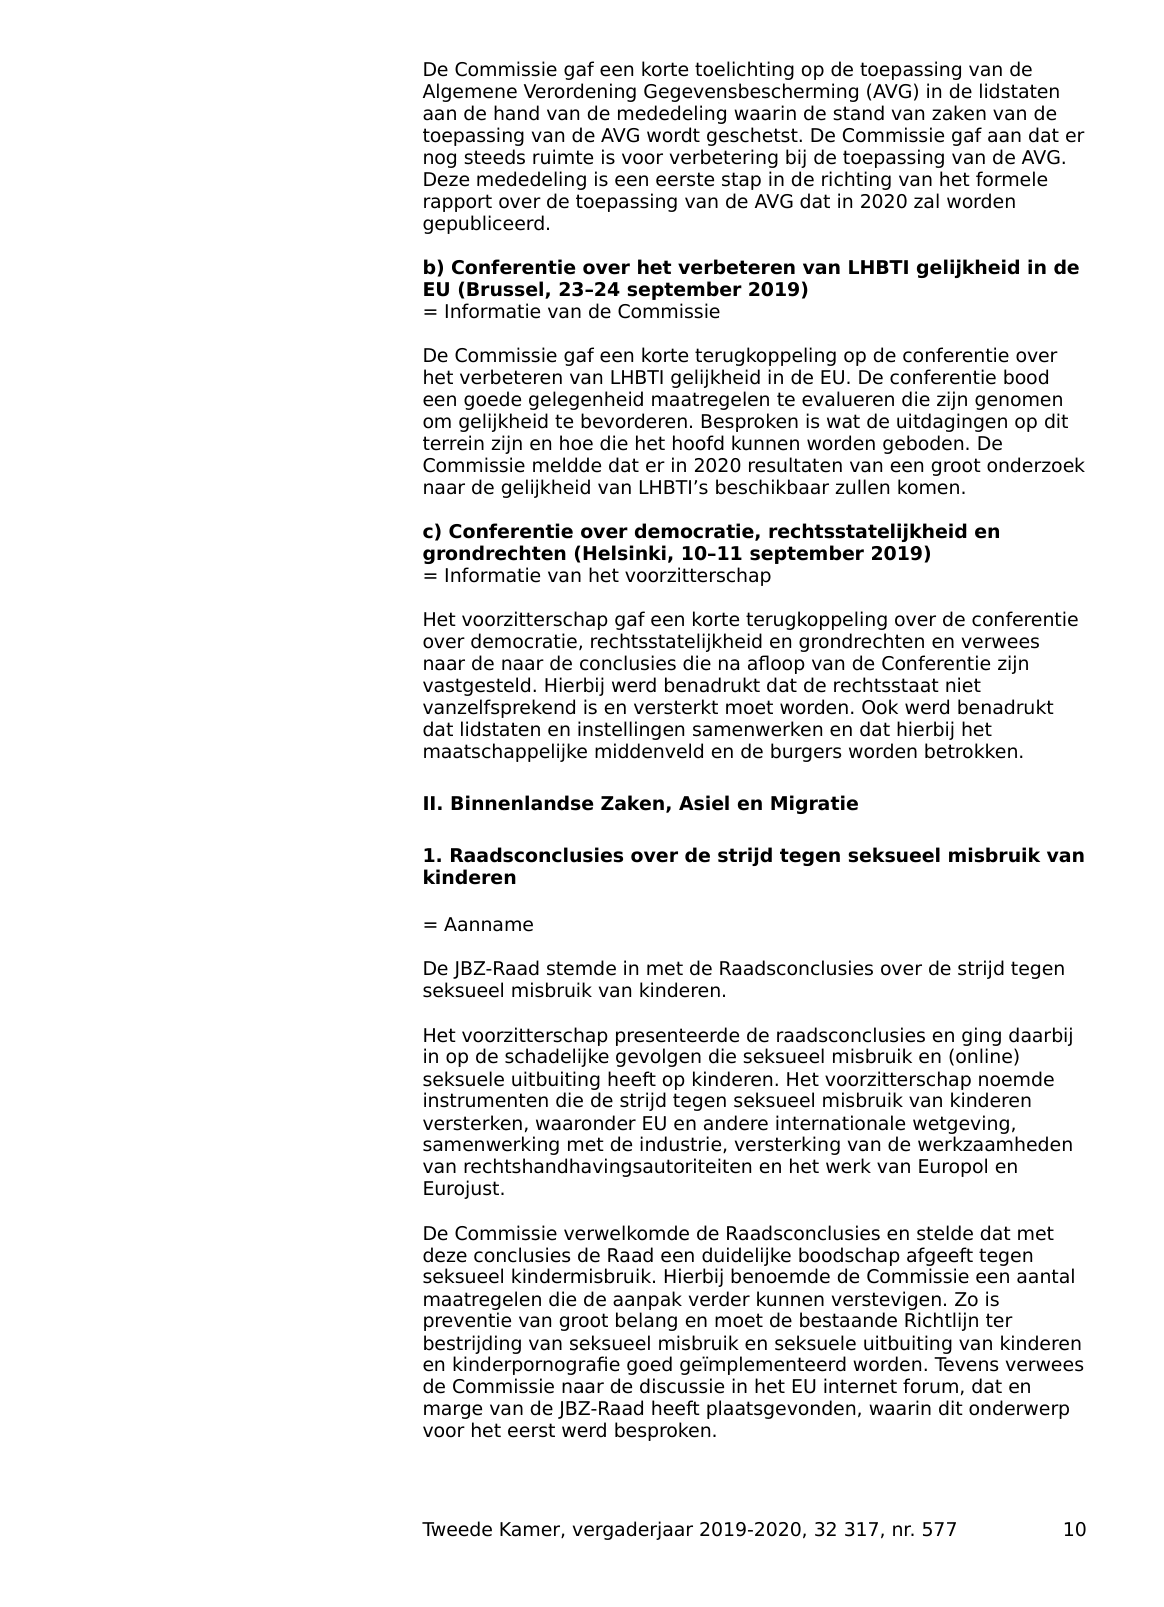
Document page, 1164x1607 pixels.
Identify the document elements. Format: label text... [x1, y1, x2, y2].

subtitle II. Binnenlandse Zaken, Asiel en Migratie [422, 793, 1087, 815]
text De Commissie gaf een korte terugkoppeling op de conferentie over het verbeteren van LHBTI gelijkheid in de EU. De conferentie bood een goede gelegenheid maatregelen te evalueren die zijn genomen om gelijkheid te bevorderen. Besproken is wat de uitdagingen op dit terrein zijn en hoe die het hoofd kunnen worden geboden. De Commissie meldde dat er in 2020 resultaten van een groot onderzoek naar de gelijkheid van LHBTI’s beschikbaar zullen komen. [422, 345, 1087, 499]
text = Aanname [422, 914, 1087, 936]
text = Informatie van het voorzitterschap [422, 565, 1087, 587]
text De Commissie gaf een korte toelichting op de toepassing van de Algemene Verordening Gegevensbescherming (AVG) in de lidstaten aan de hand van de mededeling waarin de stand van zaken van de toepassing van de AVG wordt geschetst. De Commissie gaf aan dat er nog steeds ruimte is voor verbetering bij de toepassing van de AVG. Deze mededeling is een eerste stap in de richting van het formele rapport over de toepassing van de AVG dat in 2020 zal worden gepubliceerd. [422, 59, 1087, 235]
text Het voorzitterschap presenteerde de raadsconclusies en ging daarbij in op de schadelijke gevolgen die seksueel misbruik en (online) seksuele uitbuiting heeft op kinderen. Het voorzitterschap noemde instrumenten die de strijd tegen seksueel misbruik van kinderen versterken, waaronder EU en andere internationale wetgeving, samenwerking met de industrie, versterking van de werkzaamheden van rechtshandhavingsautoriteiten en het werk van Europol en Eurojust. [422, 1024, 1087, 1200]
text c) Conferentie over democratie, rechtsstatelijkheid en grondrechten (Helsinki, 10–11 september 2019) [422, 521, 1087, 565]
text De JBZ-Raad stemde in met de Raadsconclusies over de strijd tegen seksueel misbruik van kinderen. [422, 958, 1087, 1002]
text = Informatie van de Commissie [422, 301, 1087, 323]
text b) Conferentie over het verbeteren van LHBTI gelijkheid in de EU (Brussel, 23–24 september 2019) [422, 257, 1087, 301]
text Het voorzitterschap gaf een korte terugkoppeling over de conferentie over democratie, rechtsstatelijkheid en grondrechten en verwees naar de naar de conclusies die na afloop van de Conferentie zijn vastgesteld. Hierbij werd benadrukt dat de rechtsstaat niet vanzelfsprekend is en versterkt moet worden. Ook werd benadrukt dat lidstaten en instellingen samenwerken en dat hierbij het maatschappelijke middenveld en de burgers worden betrokken. [422, 609, 1087, 763]
text De Commissie verwelkomde de Raadsconclusies en stelde dat met deze conclusies de Raad een duidelijke boodschap afgeeft tegen seksueel kindermisbruik. Hierbij benoemde de Commissie een aantal maatregelen die de aanpak verder kunnen verstevigen. Zo is preventie van groot belang en moet de bestaande Richtlijn ter bestrijding van seksueel misbruik en seksuele uitbuiting van kinderen en kinderpornografie goed geïmplementeerd worden. Tevens verwees de Commissie naar de discussie in het EU internet forum, dat en marge van de JBZ-Raad heeft plaatsgevonden, waarin dit onderwerp voor het eerst werd besproken. [422, 1222, 1087, 1442]
subtitle 1. Raadsconclusies over de strijd tegen seksueel misbruik van kinderen [422, 845, 1087, 889]
